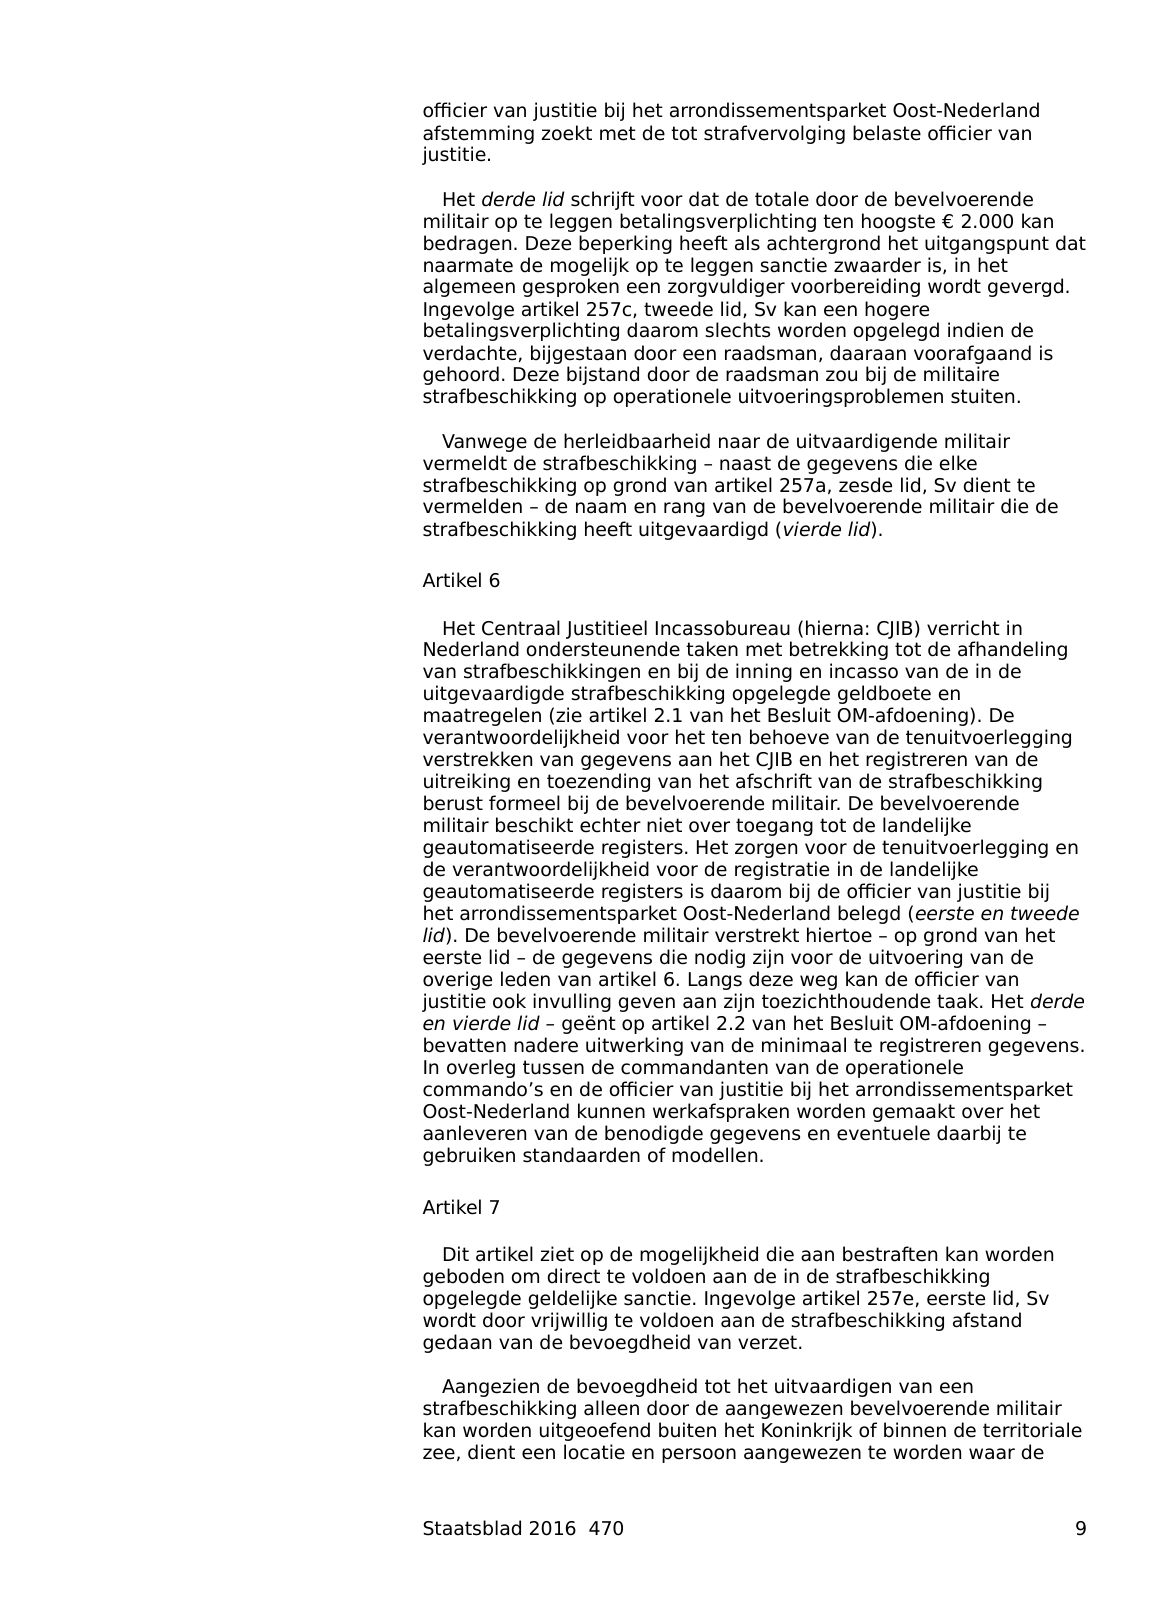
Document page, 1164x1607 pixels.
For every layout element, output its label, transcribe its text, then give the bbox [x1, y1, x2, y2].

subtitle Artikel 6 [422, 570, 1087, 592]
text Het derde lid schrijft voor dat de totale door de bevelvoerende militair op te leggen betalingsverplichting ten hoogste € 2.000 kan bedragen. Deze beperking heeft als achtergrond het uitgangspunt dat naarmate de mogelijk op te leggen sanctie zwaarder is, in het algemeen gesproken een zorgvuldiger voorbereiding wordt gevergd. Ingevolge artikel 257c, tweede lid, Sv kan een hogere betalingsverplichting daarom slechts worden opgelegd indien de verdachte, bijgestaan door een raadsman, daaraan voorafgaand is gehoord. Deze bijstand door de raadsman zou bij de militaire strafbeschikking op operationele uitvoeringsproblemen stuiten. [422, 188, 1087, 408]
text Het Centraal Justitieel Incassobureau (hierna: CJIB) verricht in Nederland ondersteunende taken met betrekking tot de afhandeling van strafbeschikkingen en bij de inning en incasso van de in de uitgevaardigde strafbeschikking opgelegde geldboete en maatregelen (zie artikel 2.1 van het Besluit OM-afdoening). De verantwoordelijkheid voor het ten behoeve van de tenuitvoerlegging verstrekken van gegevens aan het CJIB en het registreren van de uitreiking en toezending van het afschrift van de strafbeschikking berust formeel bij de bevelvoerende militair. De bevelvoerende militair beschikt echter niet over toegang tot de landelijke geautomatiseerde registers. Het zorgen voor de tenuitvoerlegging en de verantwoordelijkheid voor de registratie in de landelijke geautomatiseerde registers is daarom bij de officier van justitie bij het arrondissementsparket Oost-Nederland belegd (eerste en tweede lid). De bevelvoerende militair verstrekt hiertoe – op grond van het eerste lid – de gegevens die nodig zijn voor de uitvoering van de overige leden van artikel 6. Langs deze weg kan de officier van justitie ook invulling geven aan zijn toezichthoudende taak. Het derde en vierde lid – geënt op artikel 2.2 van het Besluit OM-afdoening – bevatten nadere uitwerking van de minimaal te registreren gegevens. In overleg tussen de commandanten van de operationele commando’s en de officier van justitie bij het arrondissementsparket Oost-Nederland kunnen werkafspraken worden gemaakt over het aanleveren van de benodigde gegevens en eventuele daarbij te gebruiken standaarden of modellen. [422, 617, 1087, 1167]
subtitle Artikel 7 [422, 1197, 1087, 1219]
text Vanwege de herleidbaarheid naar de uitvaardigende militair vermeldt de strafbeschikking – naast de gegevens die elke strafbeschikking op grond van artikel 257a, zesde lid, Sv dient te vermelden – de naam en rang van de bevelvoerende militair die de strafbeschikking heeft uitgevaardigd (vierde lid). [422, 431, 1087, 540]
text Dit artikel ziet op de mogelijkheid die aan bestraften kan worden geboden om direct te voldoen aan de in de strafbeschikking opgelegde geldelijke sanctie. Ingevolge artikel 257e, eerste lid, Sv wordt door vrijwillig te voldoen aan de strafbeschikking afstand gedaan van de bevoegdheid van verzet. [422, 1244, 1087, 1354]
text officier van justitie bij het arrondissementsparket Oost-Nederland afstemming zoekt met de tot strafvervolging belaste officier van justitie. [422, 100, 1087, 166]
text Aangezien de bevoegdheid tot het uitvaardigen van een strafbeschikking alleen door de aangewezen bevelvoerende militair kan worden uitgeoefend buiten het Koninkrijk of binnen de territoriale zee, dient een locatie en persoon aangewezen te worden waar de [422, 1376, 1087, 1464]
